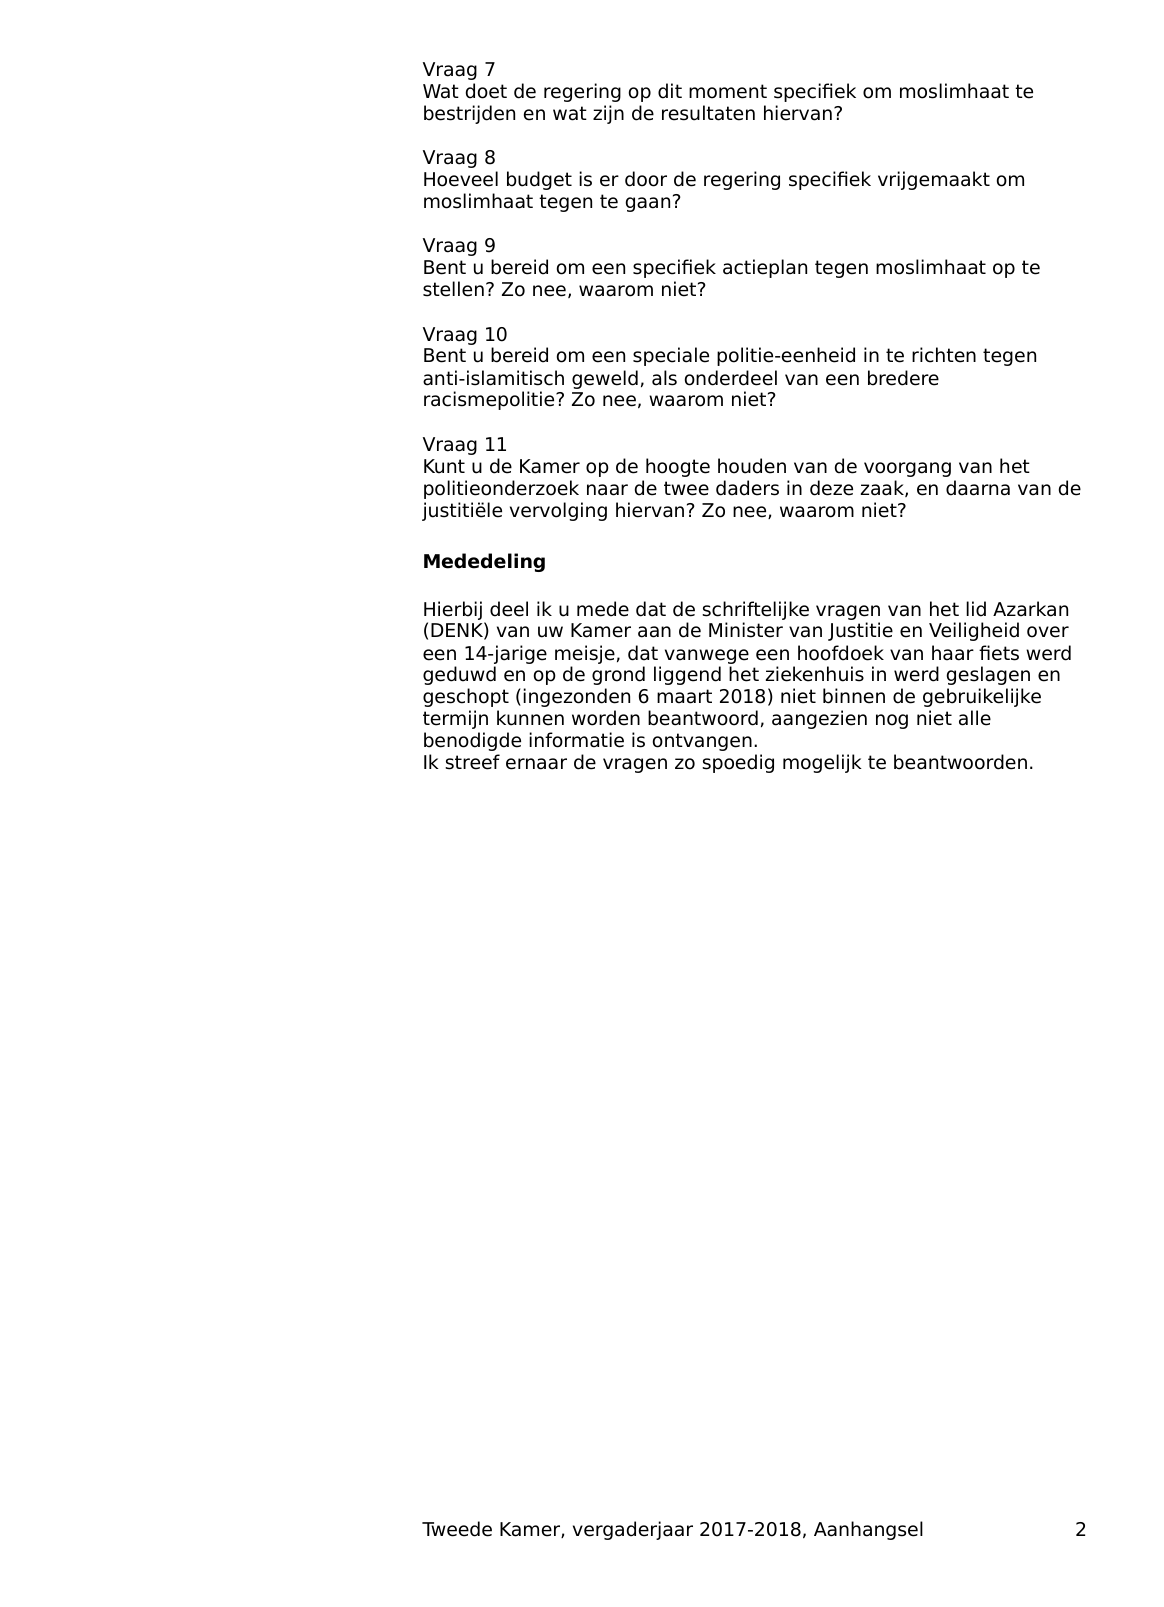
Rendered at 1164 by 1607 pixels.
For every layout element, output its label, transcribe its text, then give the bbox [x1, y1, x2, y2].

text Vraag 8 [422, 147, 1087, 169]
text Vraag 7 [422, 59, 1087, 81]
text Bent u bereid om een specifiek actieplan tegen moslimhaat op te stellen? Zo nee, waarom niet? [422, 257, 1087, 301]
text Vraag 9 [422, 235, 1087, 257]
text Vraag 10 [422, 323, 1087, 345]
text Ik streef ernaar de vragen zo spoedig mogelijk te beantwoorden. [422, 752, 1087, 774]
text Hierbij deel ik u mede dat de schriftelijke vragen van het lid Azarkan (DENK) van uw Kamer aan de Minister van Justitie en Veiligheid over een 14-jarige meisje, dat vanwege een hoofdoek van haar fiets werd geduwd en op de grond liggend het ziekenhuis in werd geslagen en geschopt (ingezonden 6 maart 2018) niet binnen de gebruikelijke termijn kunnen worden beantwoord, aangezien nog niet alle benodigde informatie is ontvangen. [422, 598, 1087, 752]
subtitle Mededeling [422, 551, 1087, 573]
text Kunt u de Kamer op de hoogte houden van de voorgang van het politieonderzoek naar de twee daders in deze zaak, en daarna van de justitiële vervolging hiervan? Zo nee, waarom niet? [422, 456, 1087, 521]
text Vraag 11 [422, 433, 1087, 456]
text Wat doet de regering op dit moment specifiek om moslimhaat te bestrijden en wat zijn de resultaten hiervan? [422, 81, 1087, 125]
text Hoeveel budget is er door de regering specifiek vrijgemaakt om moslimhaat tegen te gaan? [422, 169, 1087, 213]
text Bent u bereid om een speciale politie-eenheid in te richten tegen anti-islamitisch geweld, als onderdeel van een bredere racismepolitie? Zo nee, waarom niet? [422, 345, 1087, 411]
